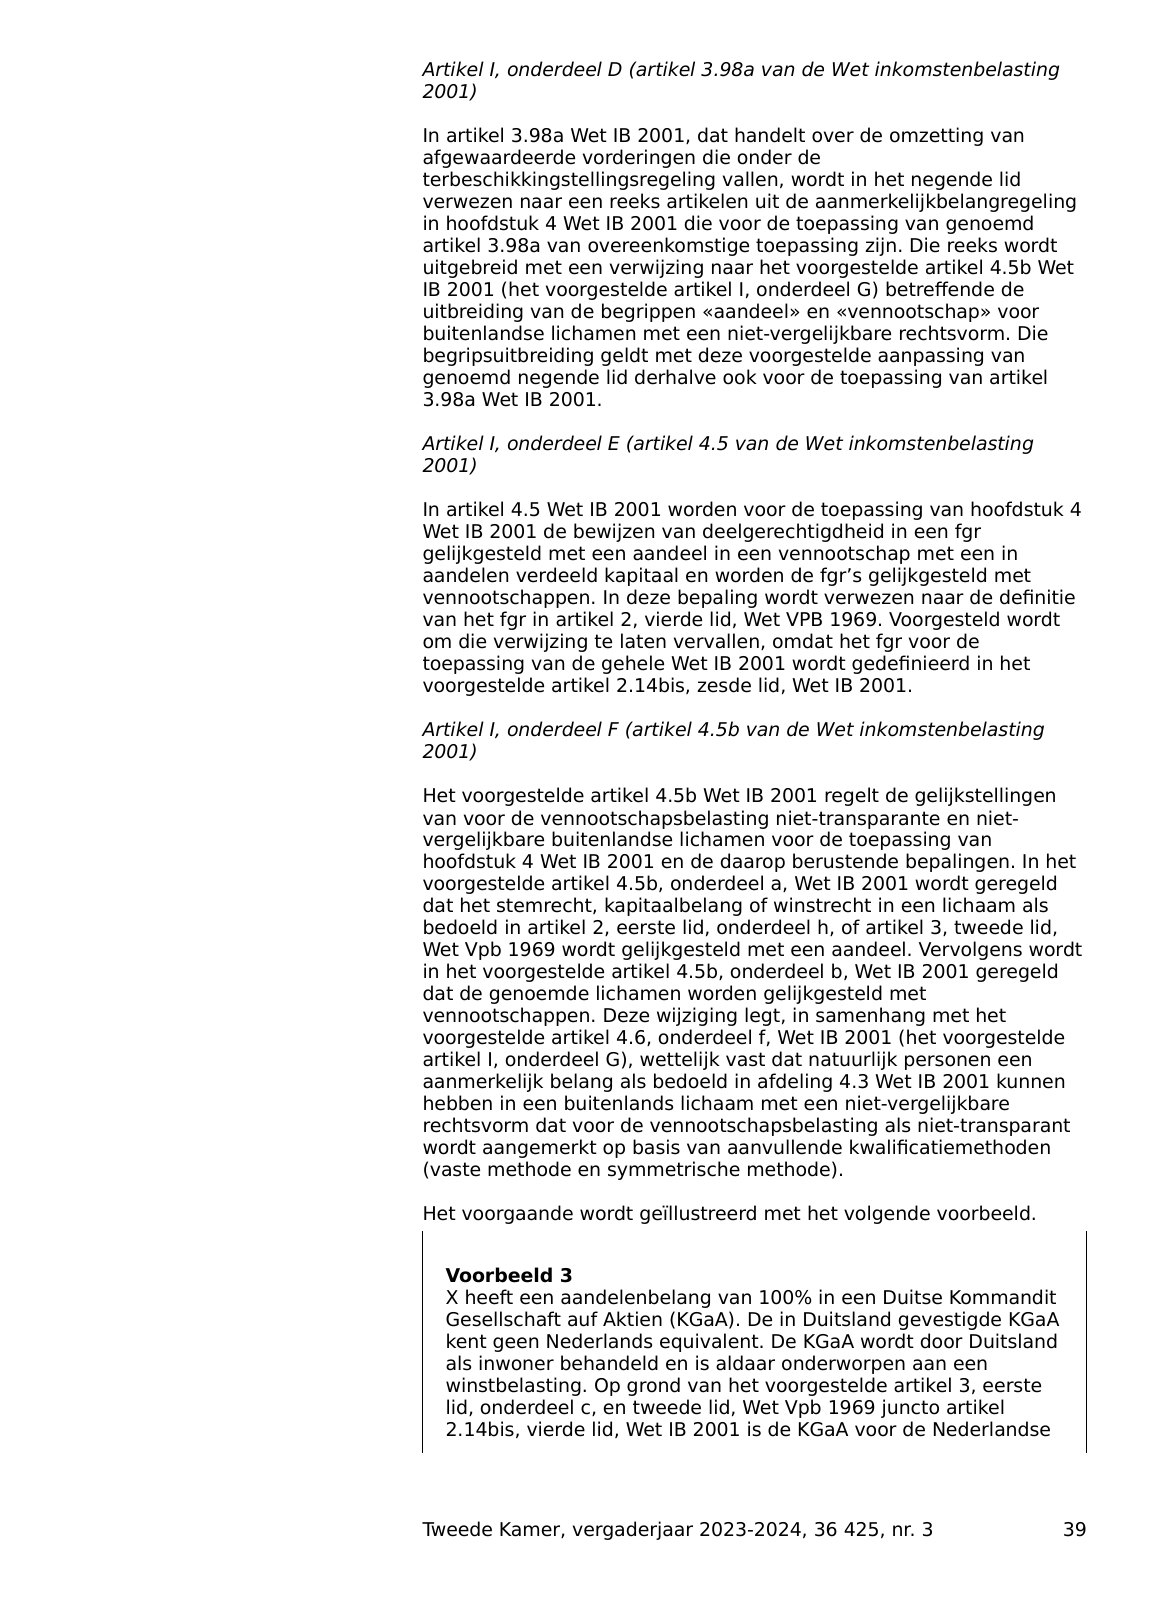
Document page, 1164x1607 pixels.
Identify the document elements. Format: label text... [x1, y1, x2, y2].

table_header Voorbeeld 3 X heeft een aandelenbelang van 100% in een Duitse Kommandit Gesellschaft auf Aktien (KGaA). De in Duitsland gevestigde KGaA kent geen Nederlands equivalent. De KGaA wordt door Duitsland als inwoner behandeld en is aldaar onderworpen aan een winstbelasting. Op grond van het voorgestelde artikel 3, eerste lid, onderdeel c, en tweede lid, Wet Vpb 1969 juncto artikel 2.14bis, vierde lid, Wet IB 2001 is de KGaA voor de Nederlandse [423, 1231, 1086, 1453]
text Het voorgaande wordt geïllustreerd met het volgende voorbeeld. [422, 1203, 1087, 1225]
subtitle Artikel I, onderdeel D (artikel 3.98a van de Wet inkomstenbelasting 2001) [422, 59, 1087, 103]
subtitle Artikel I, onderdeel F (artikel 4.5b van de Wet inkomstenbelasting 2001) [422, 719, 1087, 763]
text In artikel 3.98a Wet IB 2001, dat handelt over de omzetting van afgewaardeerde vorderingen die onder de terbeschikkingstellingsregeling vallen, wordt in het negende lid verwezen naar een reeks artikelen uit de aanmerkelijkbelangregeling in hoofdstuk 4 Wet IB 2001 die voor de toepassing van genoemd artikel 3.98a van overeenkomstige toepassing zijn. Die reeks wordt uitgebreid met een verwijzing naar het voorgestelde artikel 4.5b Wet IB 2001 (het voorgestelde artikel I, onderdeel G) betreffende de uitbreiding van de begrippen «aandeel» en «vennootschap» voor buitenlandse lichamen met een niet-vergelijkbare rechtsvorm. Die begripsuitbreiding geldt met deze voorgestelde aanpassing van genoemd negende lid derhalve ook voor de toepassing van artikel 3.98a Wet IB 2001. [422, 125, 1087, 411]
subtitle Artikel I, onderdeel E (artikel 4.5 van de Wet inkomstenbelasting 2001) [422, 433, 1087, 477]
text Het voorgestelde artikel 4.5b Wet IB 2001 regelt de gelijkstellingen van voor de vennootschapsbelasting niet-transparante en niet-vergelijkbare buitenlandse lichamen voor de toepassing van hoofdstuk 4 Wet IB 2001 en de daarop berustende bepalingen. In het voorgestelde artikel 4.5b, onderdeel a, Wet IB 2001 wordt geregeld dat het stemrecht, kapitaalbelang of winstrecht in een lichaam als bedoeld in artikel 2, eerste lid, onderdeel h, of artikel 3, tweede lid, Wet Vpb 1969 wordt gelijkgesteld met een aandeel. Vervolgens wordt in het voorgestelde artikel 4.5b, onderdeel b, Wet IB 2001 geregeld dat de genoemde lichamen worden gelijkgesteld met vennootschappen. Deze wijziging legt, in samenhang met het voorgestelde artikel 4.6, onderdeel f, Wet IB 2001 (het voorgestelde artikel I, onderdeel G), wettelijk vast dat natuurlijk personen een aanmerkelijk belang als bedoeld in afdeling 4.3 Wet IB 2001 kunnen hebben in een buitenlands lichaam met een niet-vergelijkbare rechtsvorm dat voor de vennootschapsbelasting als niet-transparant wordt aangemerkt op basis van aanvullende kwalificatiemethoden (vaste methode en symmetrische methode). [422, 785, 1087, 1181]
text In artikel 4.5 Wet IB 2001 worden voor de toepassing van hoofdstuk 4 Wet IB 2001 de bewijzen van deelgerechtigdheid in een fgr gelijkgesteld met een aandeel in een vennootschap met een in aandelen verdeeld kapitaal en worden de fgr’s gelijkgesteld met vennootschappen. In deze bepaling wordt verwezen naar de definitie van het fgr in artikel 2, vierde lid, Wet VPB 1969. Voorgesteld wordt om die verwijzing te laten vervallen, omdat het fgr voor de toepassing van de gehele Wet IB 2001 wordt gedefinieerd in het voorgestelde artikel 2.14bis, zesde lid, Wet IB 2001. [422, 499, 1087, 697]
